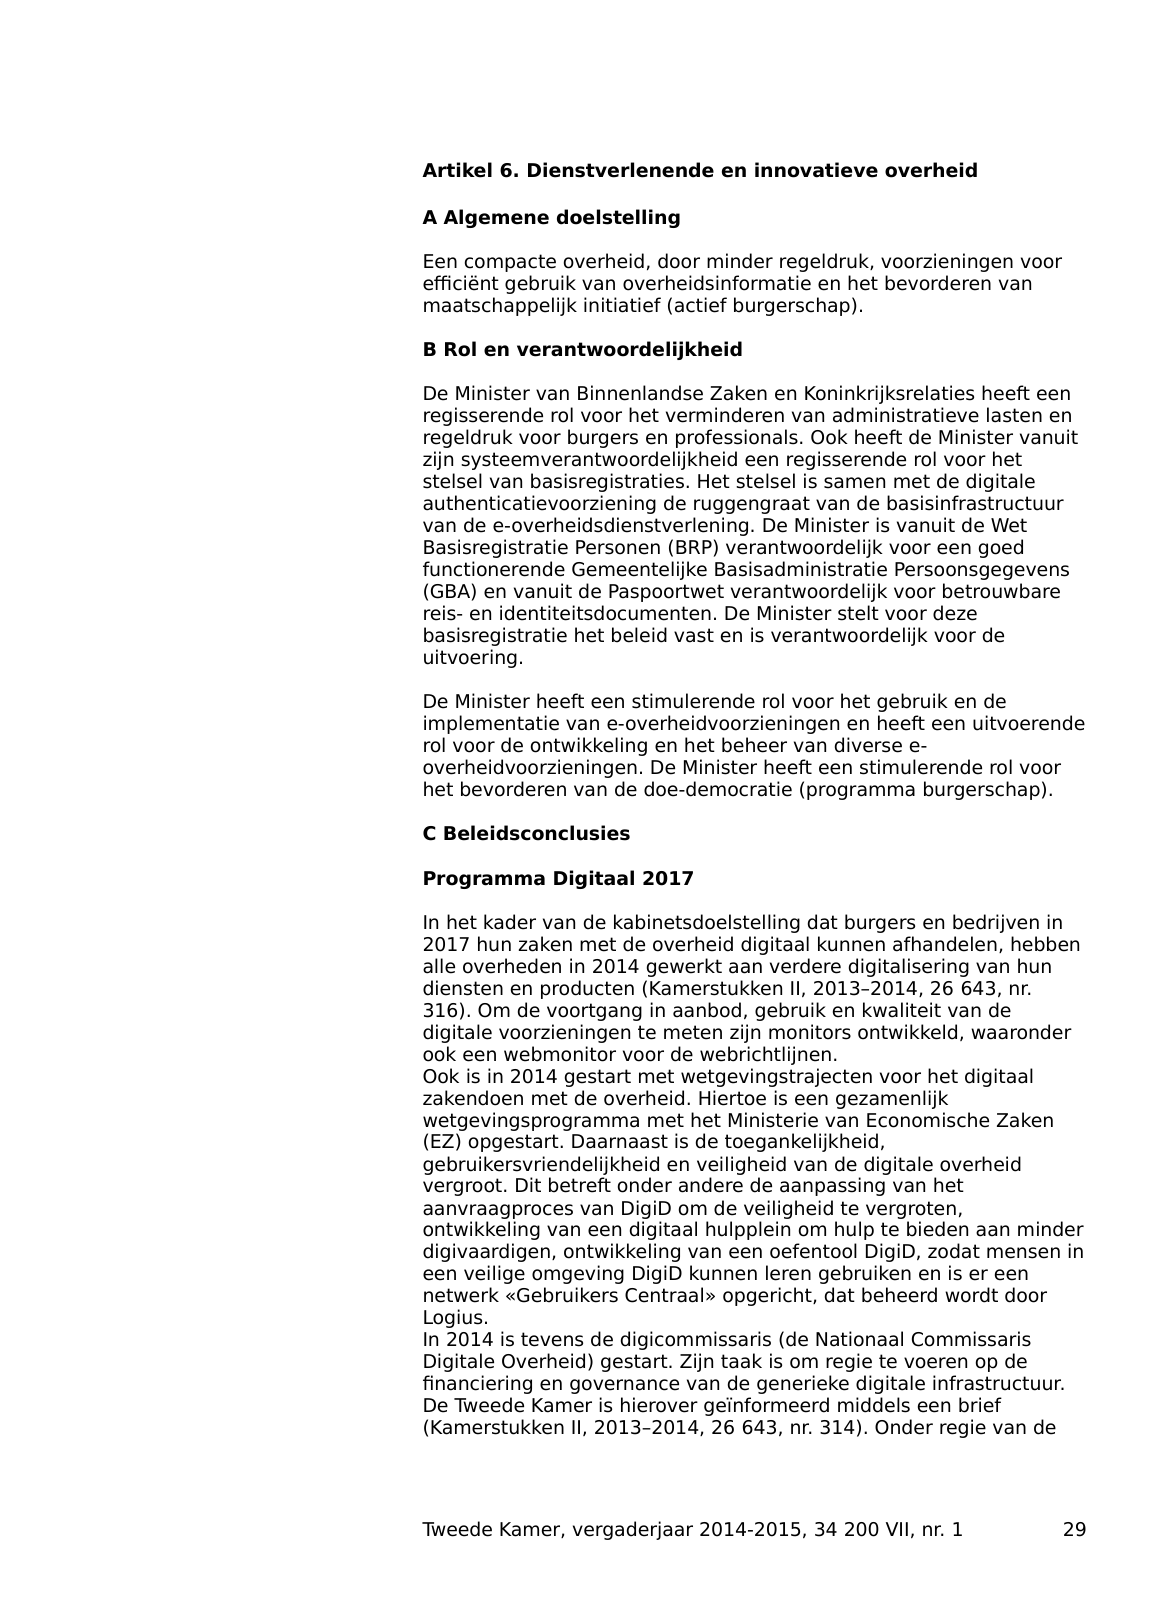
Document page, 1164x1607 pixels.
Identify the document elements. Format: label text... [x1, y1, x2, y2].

subtitle B Rol en verantwoordelijkheid [422, 339, 1087, 361]
subtitle Programma Digitaal 2017 [422, 867, 1087, 889]
subtitle Artikel 6. Dienstverlenende en innovatieve overheid [422, 160, 1087, 182]
text De Minister heeft een stimulerende rol voor het gebruik en de implementatie van e-overheidvoorzieningen en heeft een uitvoerende rol voor de ontwikkeling en het beheer van diverse e-overheidvoorzieningen. De Minister heeft een stimulerende rol voor het bevorderen van de doe-democratie (programma burgerschap). [422, 691, 1087, 801]
subtitle C Beleidsconclusies [422, 823, 1087, 845]
text Een compacte overheid, door minder regeldruk, voorzieningen voor efficiënt gebruik van overheidsinformatie en het bevorderen van maatschappelijk initiatief (actief burgerschap). [422, 251, 1087, 317]
subtitle A Algemene doelstelling [422, 207, 1087, 229]
text In 2014 is tevens de digicommissaris (de Nationaal Commissaris Digitale Overheid) gestart. Zijn taak is om regie te voeren op de financiering en governance van de generieke digitale infrastructuur. De Tweede Kamer is hierover geïnformeerd middels een brief (Kamerstukken II, 2013–2014, 26 643, nr. 314). Onder regie van de [422, 1329, 1087, 1439]
text In het kader van de kabinetsdoelstelling dat burgers en bedrijven in 2017 hun zaken met de overheid digitaal kunnen afhandelen, hebben alle overheden in 2014 gewerkt aan verdere digitalisering van hun diensten en producten (Kamerstukken II, 2013–2014, 26 643, nr. 316). Om de voortgang in aanbod, gebruik en kwaliteit van de digitale voorzieningen te meten zijn monitors ontwikkeld, waaronder ook een webmonitor voor de webrichtlijnen. [422, 912, 1087, 1066]
text Ook is in 2014 gestart met wetgevingstrajecten voor het digitaal zakendoen met de overheid. Hiertoe is een gezamenlijk wetgevingsprogramma met het Ministerie van Economische Zaken (EZ) opgestart. Daarnaast is de toegankelijkheid, gebruikersvriendelijkheid en veiligheid van de digitale overheid vergroot. Dit betreft onder andere de aanpassing van het aanvraagproces van DigiD om de veiligheid te vergroten, ontwikkeling van een digitaal hulpplein om hulp te bieden aan minder digivaardigen, ontwikkeling van een oefentool DigiD, zodat mensen in een veilige omgeving DigiD kunnen leren gebruiken en is er een netwerk «Gebruikers Centraal» opgericht, dat beheerd wordt door Logius. [422, 1066, 1087, 1329]
text De Minister van Binnenlandse Zaken en Koninkrijksrelaties heeft een regisserende rol voor het verminderen van administratieve lasten en regeldruk voor burgers en professionals. Ook heeft de Minister vanuit zijn systeemverantwoordelijkheid een regisserende rol voor het stelsel van basisregistraties. Het stelsel is samen met de digitale authenticatievoorziening de ruggengraat van de basisinfrastructuur van de e-overheidsdienstverlening. De Minister is vanuit de Wet Basisregistratie Personen (BRP) verantwoordelijk voor een goed functionerende Gemeentelijke Basisadministratie Persoonsgegevens (GBA) en vanuit de Paspoortwet verantwoordelijk voor betrouwbare reis- en identiteitsdocumenten. De Minister stelt voor deze basisregistratie het beleid vast en is verantwoordelijk voor de uitvoering. [422, 383, 1087, 669]
